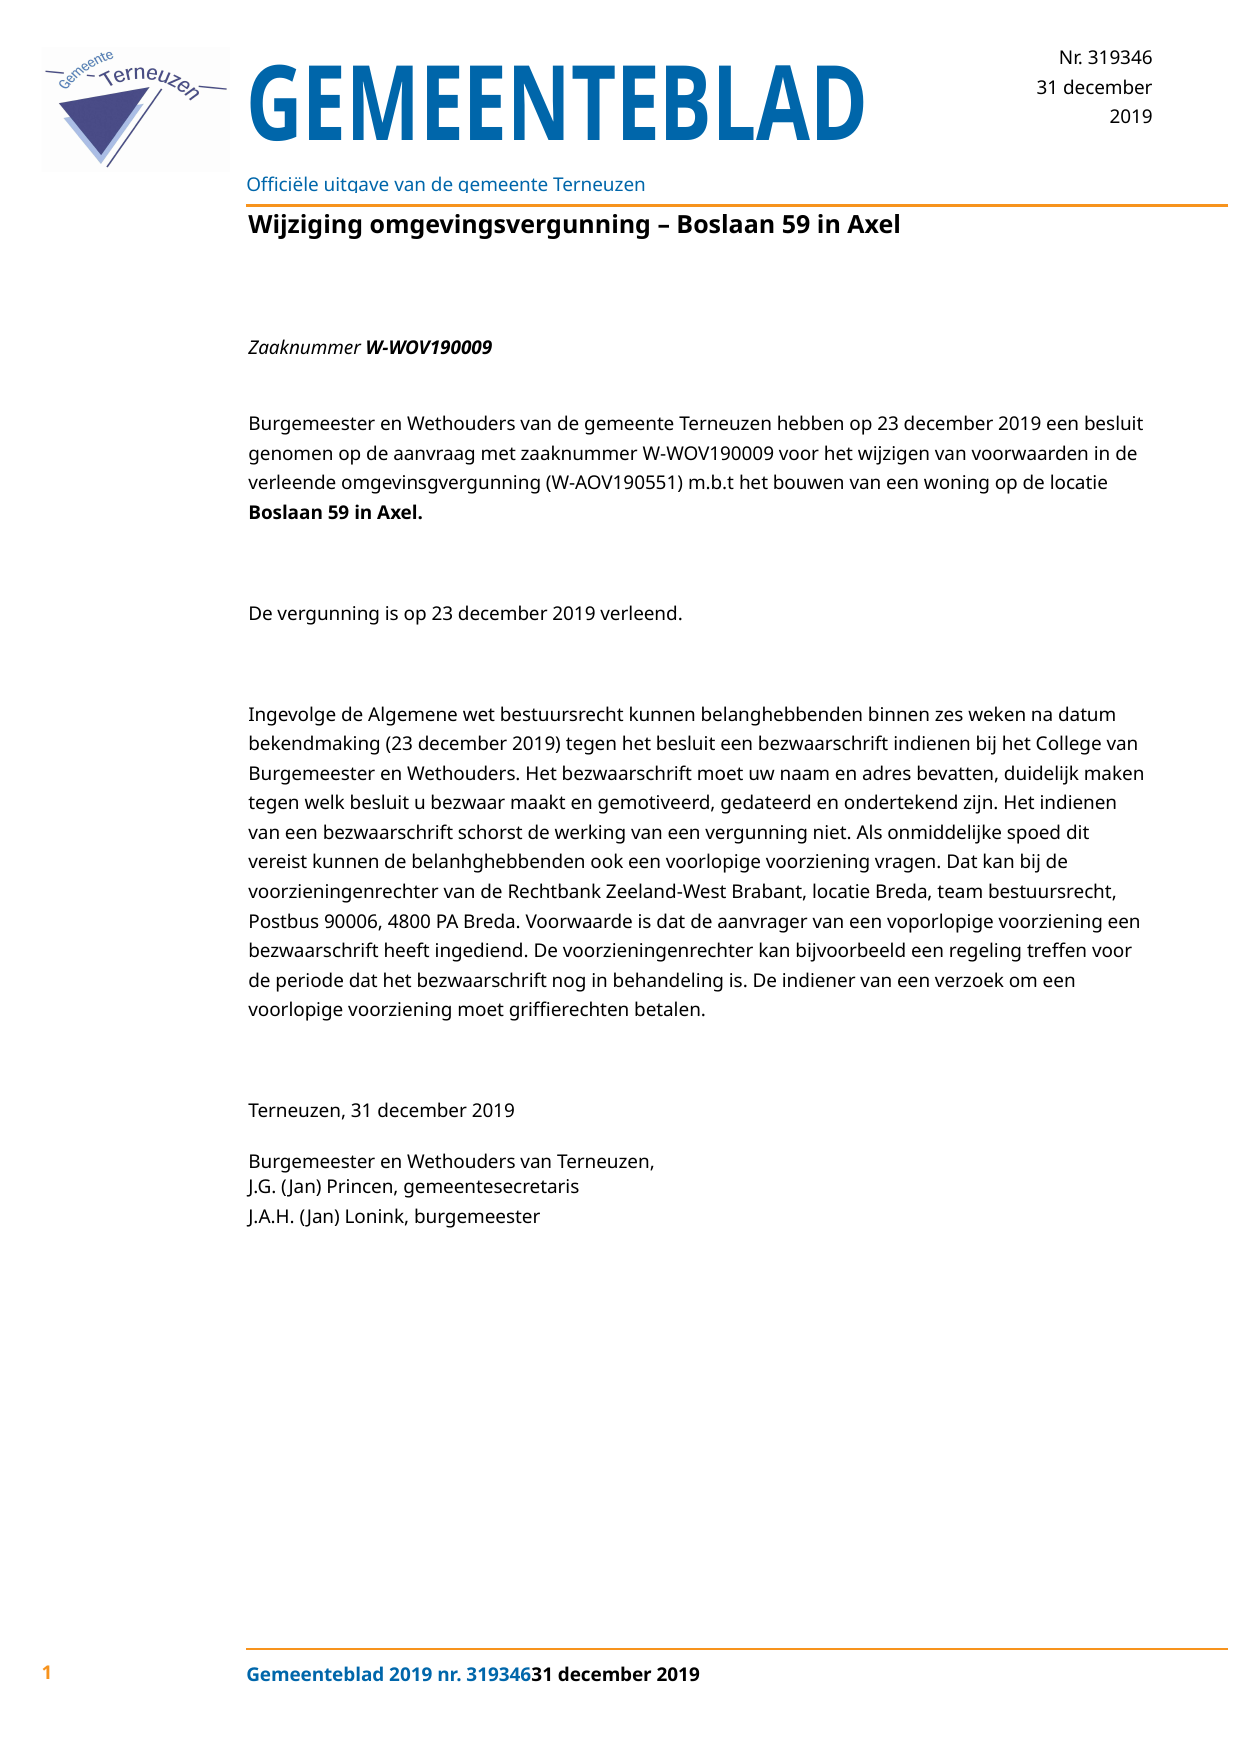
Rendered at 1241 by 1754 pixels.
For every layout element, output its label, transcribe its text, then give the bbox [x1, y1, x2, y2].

text Wijziging omgevingsvergunning – Boslaan 59 in Axel [248, 207, 1152, 241]
text Ingevolge de Algemene wet bestuursrecht kunnen belanghebbenden binnen zes weken na datum bekendmaking (23 december 2019) tegen het besluit een bezwaarschrift indienen bij het College van Burgemeester en Wethouders. Het bezwaarschrift moet uw naam en adres bevatten, duidelijk maken tegen welk besluit u bezwaar maakt en gemotiveerd, gedateerd en ondertekend zijn. Het indienen van een bezwaarschrift schorst de werking van een vergunning niet. Als onmiddelijke spoed dit vereist kunnen de belanhghebbenden ook een voorlopige voorziening vragen. Dat kan bij de voorzieningenrechter van de Rechtbank Zeeland-West Brabant, locatie Breda, team bestuursrecht, Postbus 90006, 4800 PA Breda. Voorwaarde is dat de aanvrager van een voporlopige voorziening een bezwaarschrift heeft ingediend. De voorzieningenrechter kan bijvoorbeeld een regeling treffen voor de periode dat het bezwaarschrift nog in behandeling is. De indiener van een verzoek om een voorlopige voorziening moet griffierechten betalen. [248, 701, 1152, 1022]
table_cell [700, 1281, 1152, 1306]
table_cell J.G. (Jan) Princen, gemeentesecretaris J.A.H. (Jan) Lonink, burgemeester [248, 1174, 700, 1229]
table_cell [700, 1229, 1152, 1255]
text Burgemeester en Wethouders van de gemeente Terneuzen hebben op 23 december 2019 een besluit genomen op de aanvraag met zaaknummer W-WOV190009 voor het wijzigen van voorwaarden in de verleende omgevinsgvergunning (W-AOV190551) m.b.t het bouwen van een woning op de locatie Boslaan 59 in Axel. [248, 410, 1152, 525]
picture [41, 47, 231, 172]
text Terneuzen, 31 december 2019 [248, 1097, 1152, 1123]
table_header Burgemeester en Wethouders van Terneuzen, [248, 1148, 1152, 1174]
table_cell [248, 1229, 700, 1255]
text Zaaknummer W-WOV190009 [248, 334, 1152, 360]
text De vergunning is op 23 december 2019 verleend. [248, 600, 1152, 626]
table_cell [248, 1281, 700, 1306]
table_cell [700, 1174, 1152, 1229]
table_cell [248, 1255, 1152, 1281]
